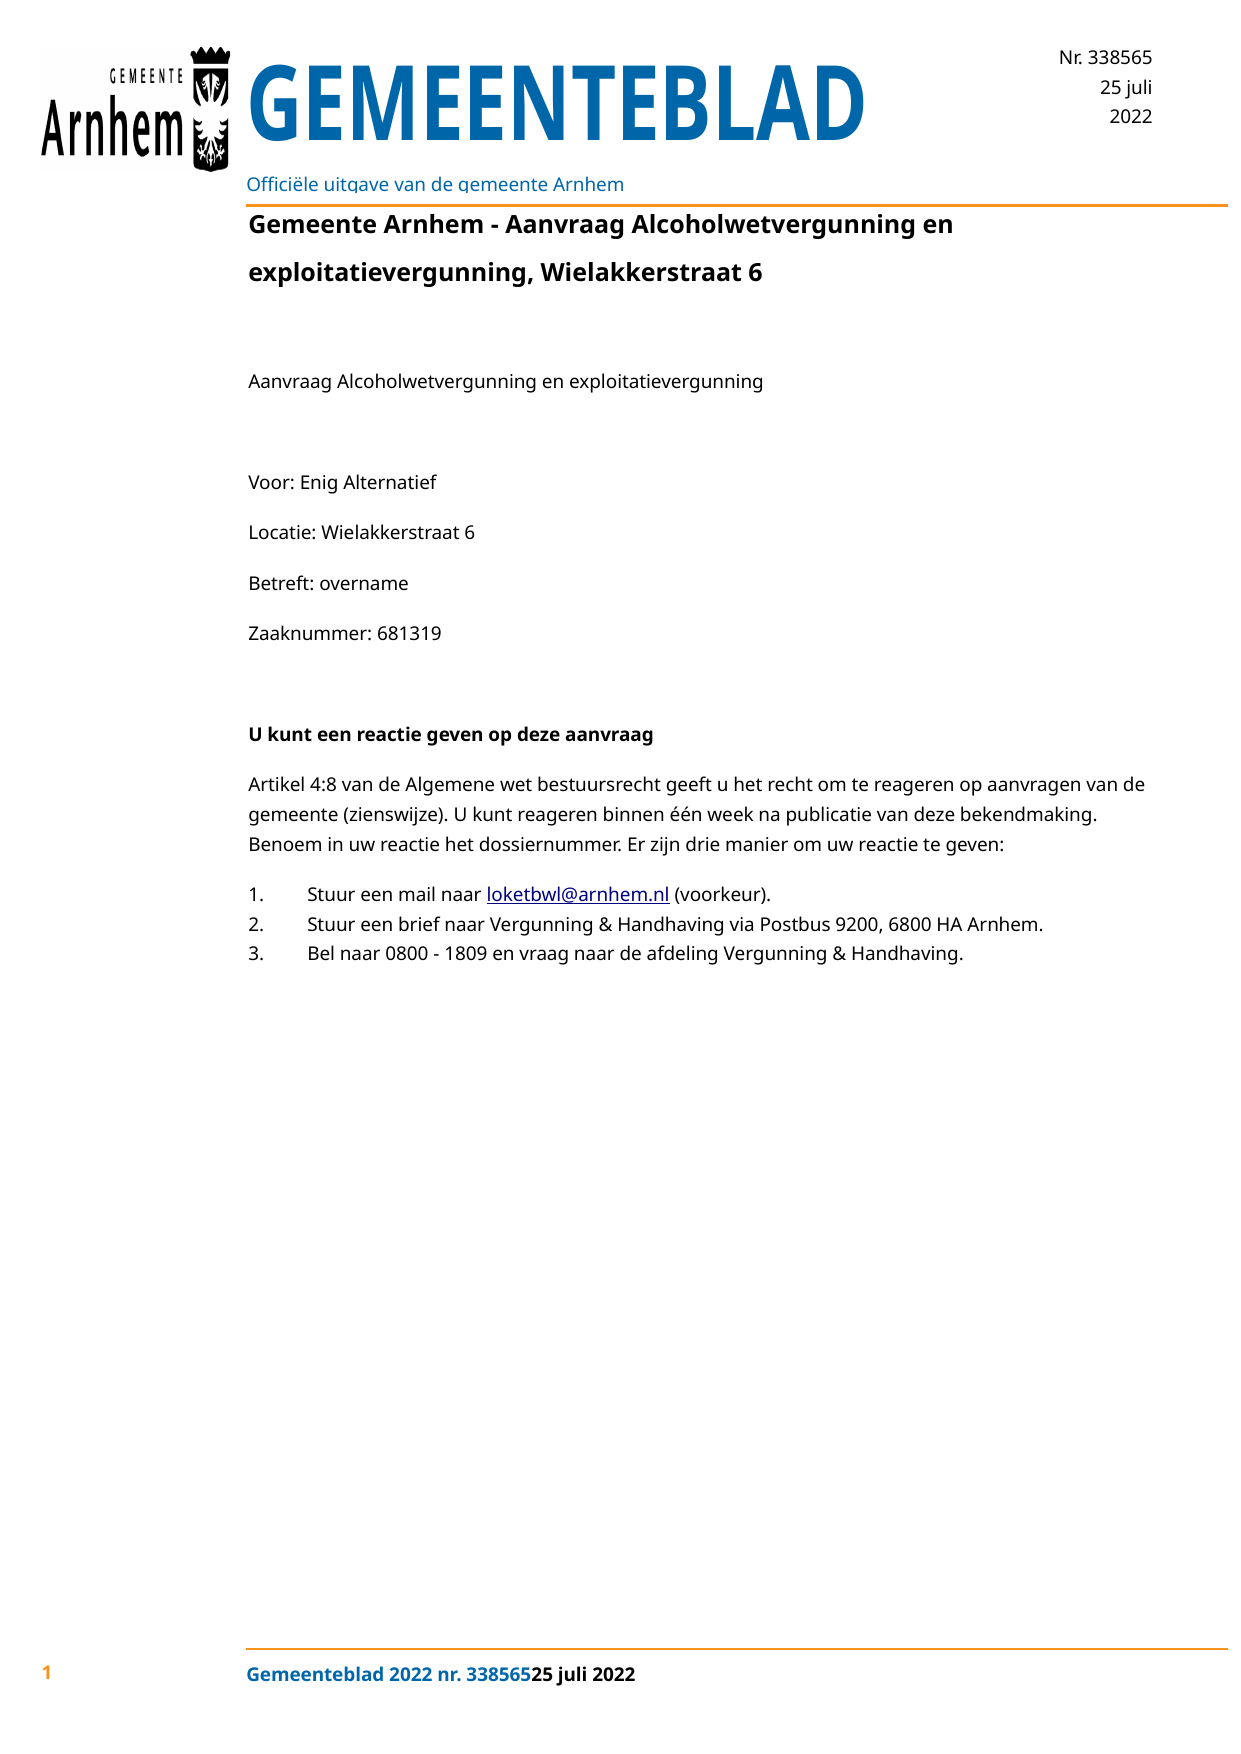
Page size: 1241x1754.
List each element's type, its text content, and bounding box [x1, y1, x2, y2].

list Stuur een mail naar loketbwl@arnhem.nl (voorkeur). [248, 881, 1152, 907]
text Zaaknummer: 681319 [248, 620, 1152, 646]
text U kunt een reactie geven op deze aanvraag [248, 721, 1152, 747]
text Aanvraag Alcoholwetvergunning en exploitatievergunning [248, 368, 1152, 394]
text Artikel 4:8 van de Algemene wet bestuursrecht geeft u het recht om te reageren op aanvragen van de gemeente (zienswijze). U kunt reageren binnen één week na publicatie van deze bekendmaking. Benoem in uw reactie het dossiernummer. Er zijn drie manier om uw reactie te geven: [248, 772, 1152, 857]
text Betreft: overname [248, 570, 1152, 596]
picture [41, 47, 231, 172]
text Locatie: Wielakkerstraat 6 [248, 519, 1152, 545]
text Voor: Enig Alternatief [248, 469, 1152, 495]
list Bel naar 0800 - 1809 en vraag naar de afdeling Vergunning & Handhaving. [248, 940, 1152, 966]
list Stuur een brief naar Vergunning & Handhaving via Postbus 9200, 6800 HA Arnhem. [248, 911, 1152, 937]
text Gemeente Arnhem - Aanvraag Alcoholwetvergunning en exploitatievergunning, Wielakkerstraat 6 [248, 207, 1152, 288]
